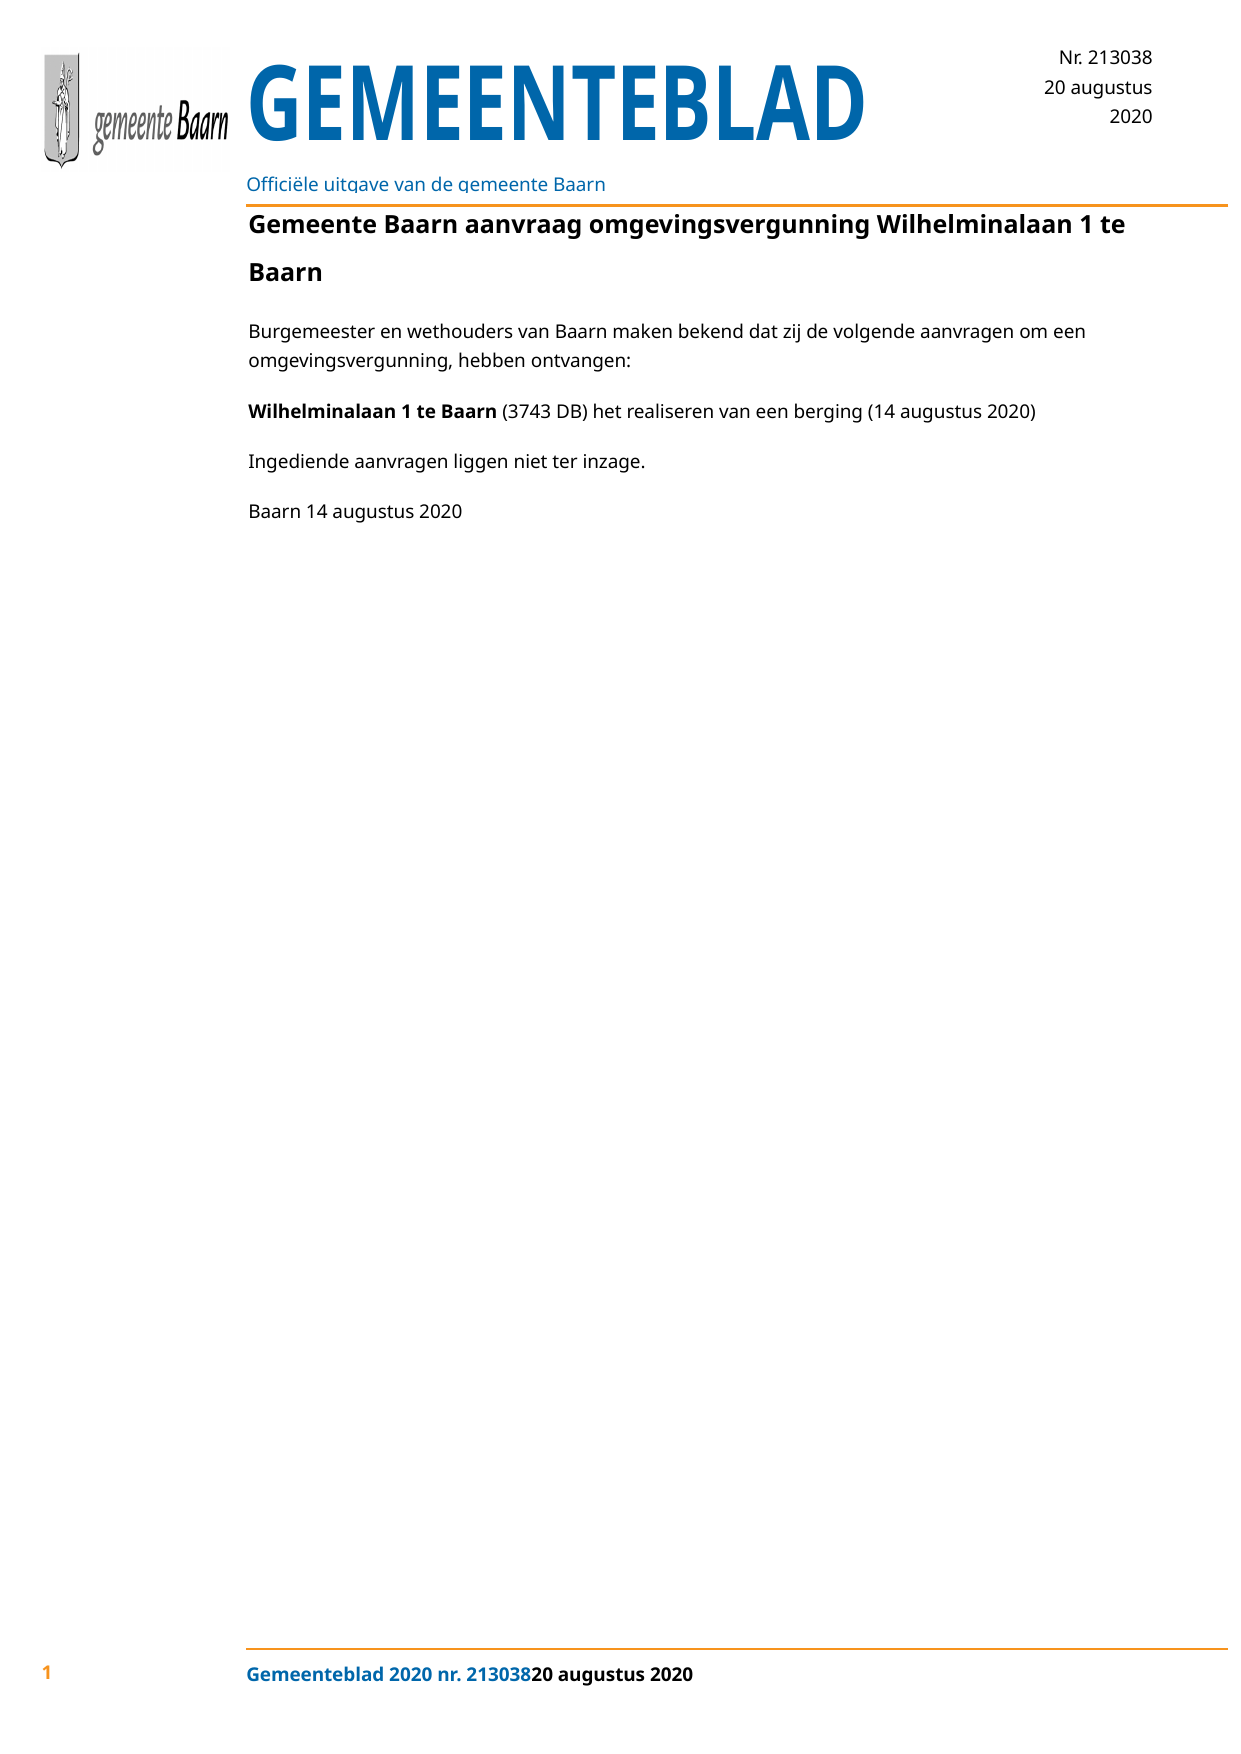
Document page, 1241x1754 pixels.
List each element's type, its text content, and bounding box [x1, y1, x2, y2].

text Baarn 14 augustus 2020 [248, 499, 1152, 524]
text Ingediende aanvragen liggen niet ter inzage. [248, 448, 1152, 474]
text Burgemeester en wethouders van Baarn maken bekend dat zij de volgende aanvragen om een omgevingsvergunning, hebben ontvangen: [248, 318, 1152, 373]
picture [41, 47, 231, 172]
text Gemeente Baarn aanvraag omgevingsvergunning Wilhelminalaan 1 te Baarn [248, 207, 1152, 288]
text Wilhelminalaan 1 te Baarn (3743 DB) het realiseren van een berging (14 augustus 2020) [248, 398, 1152, 424]
